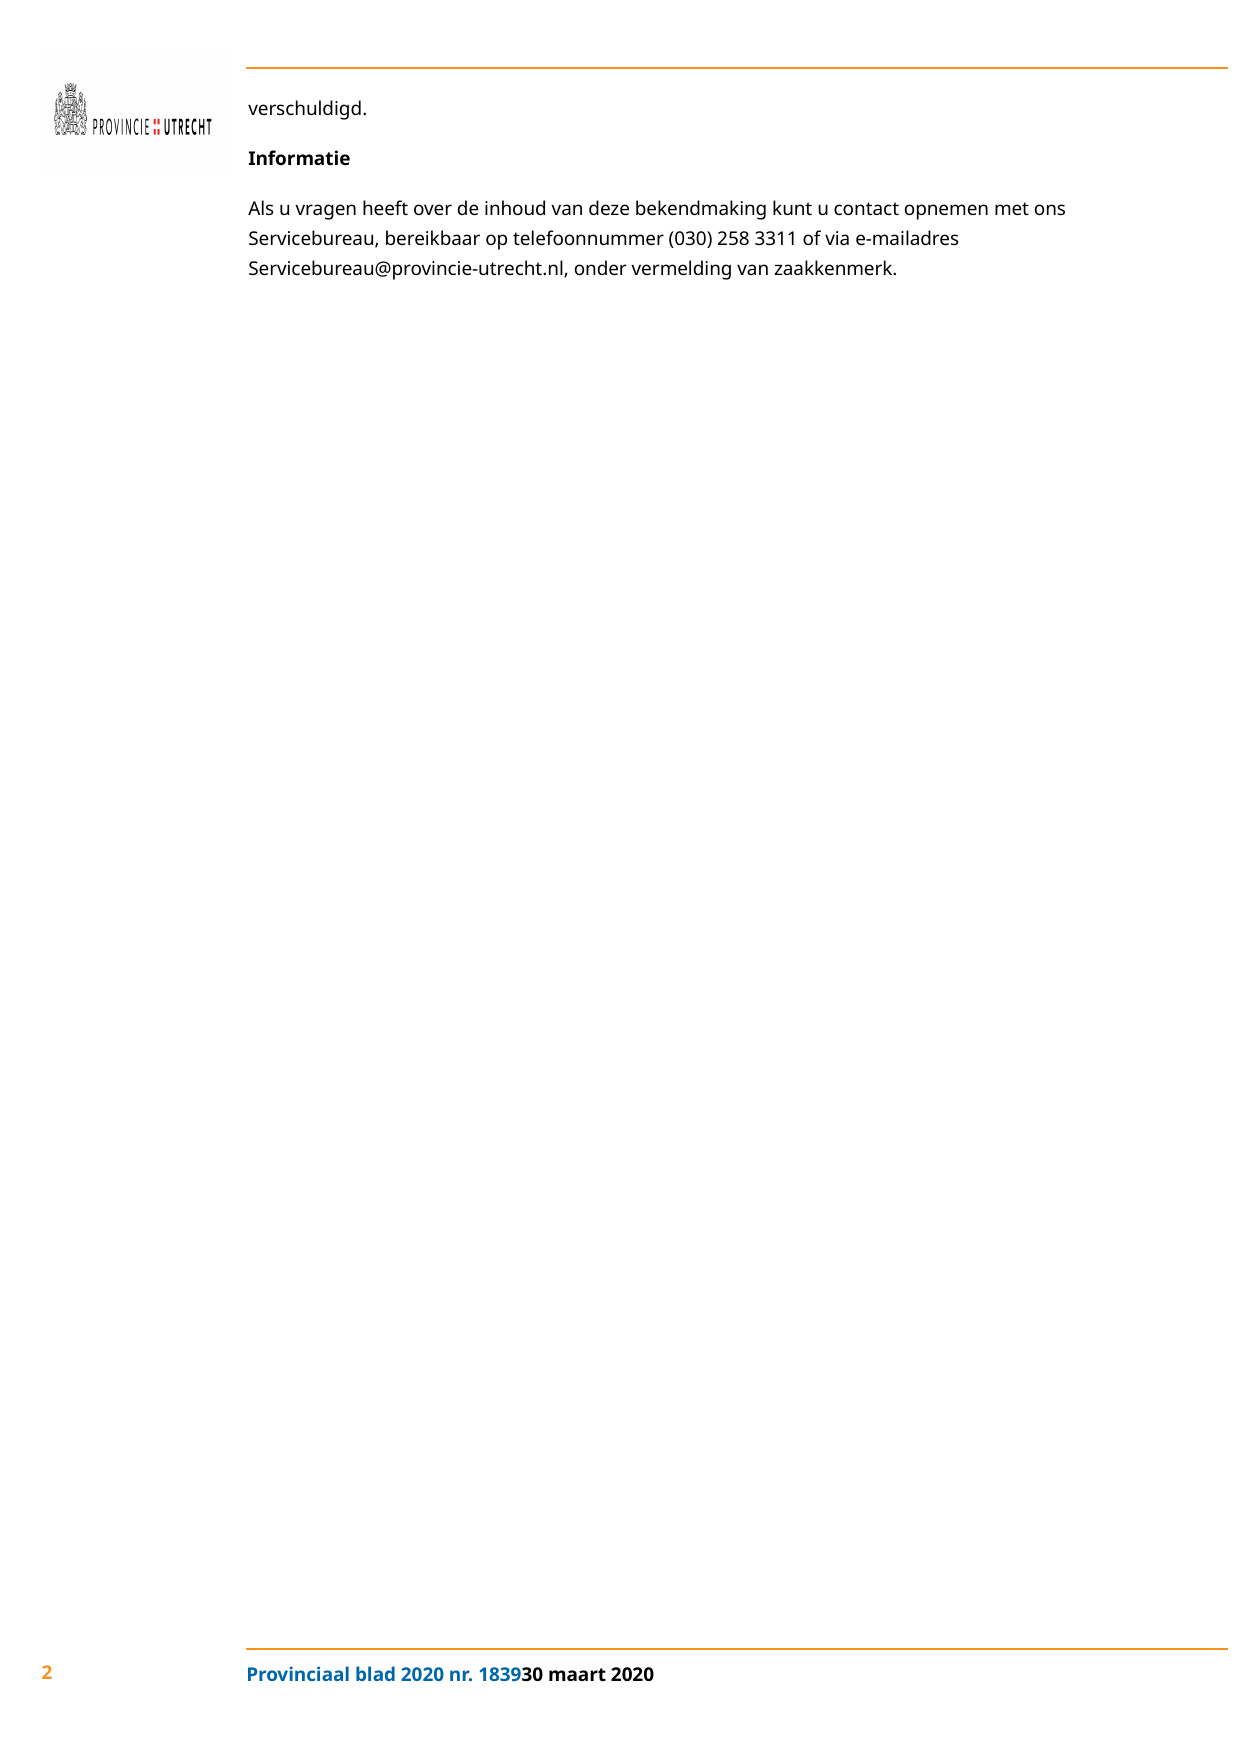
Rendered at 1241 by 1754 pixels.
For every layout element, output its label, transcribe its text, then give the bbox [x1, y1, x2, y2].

text Informatie [248, 145, 1152, 171]
picture [41, 47, 231, 172]
text Als u vragen heeft over de inhoud van deze bekendmaking kunt u contact opnemen met ons Servicebureau, bereikbaar op telefoonnummer (030) 258 3311 of via e-mailadres Servicebureau@provincie-utrecht.nl, onder vermelding van zaakkenmerk. [248, 196, 1152, 281]
text verschuldigd. [248, 95, 1152, 121]
